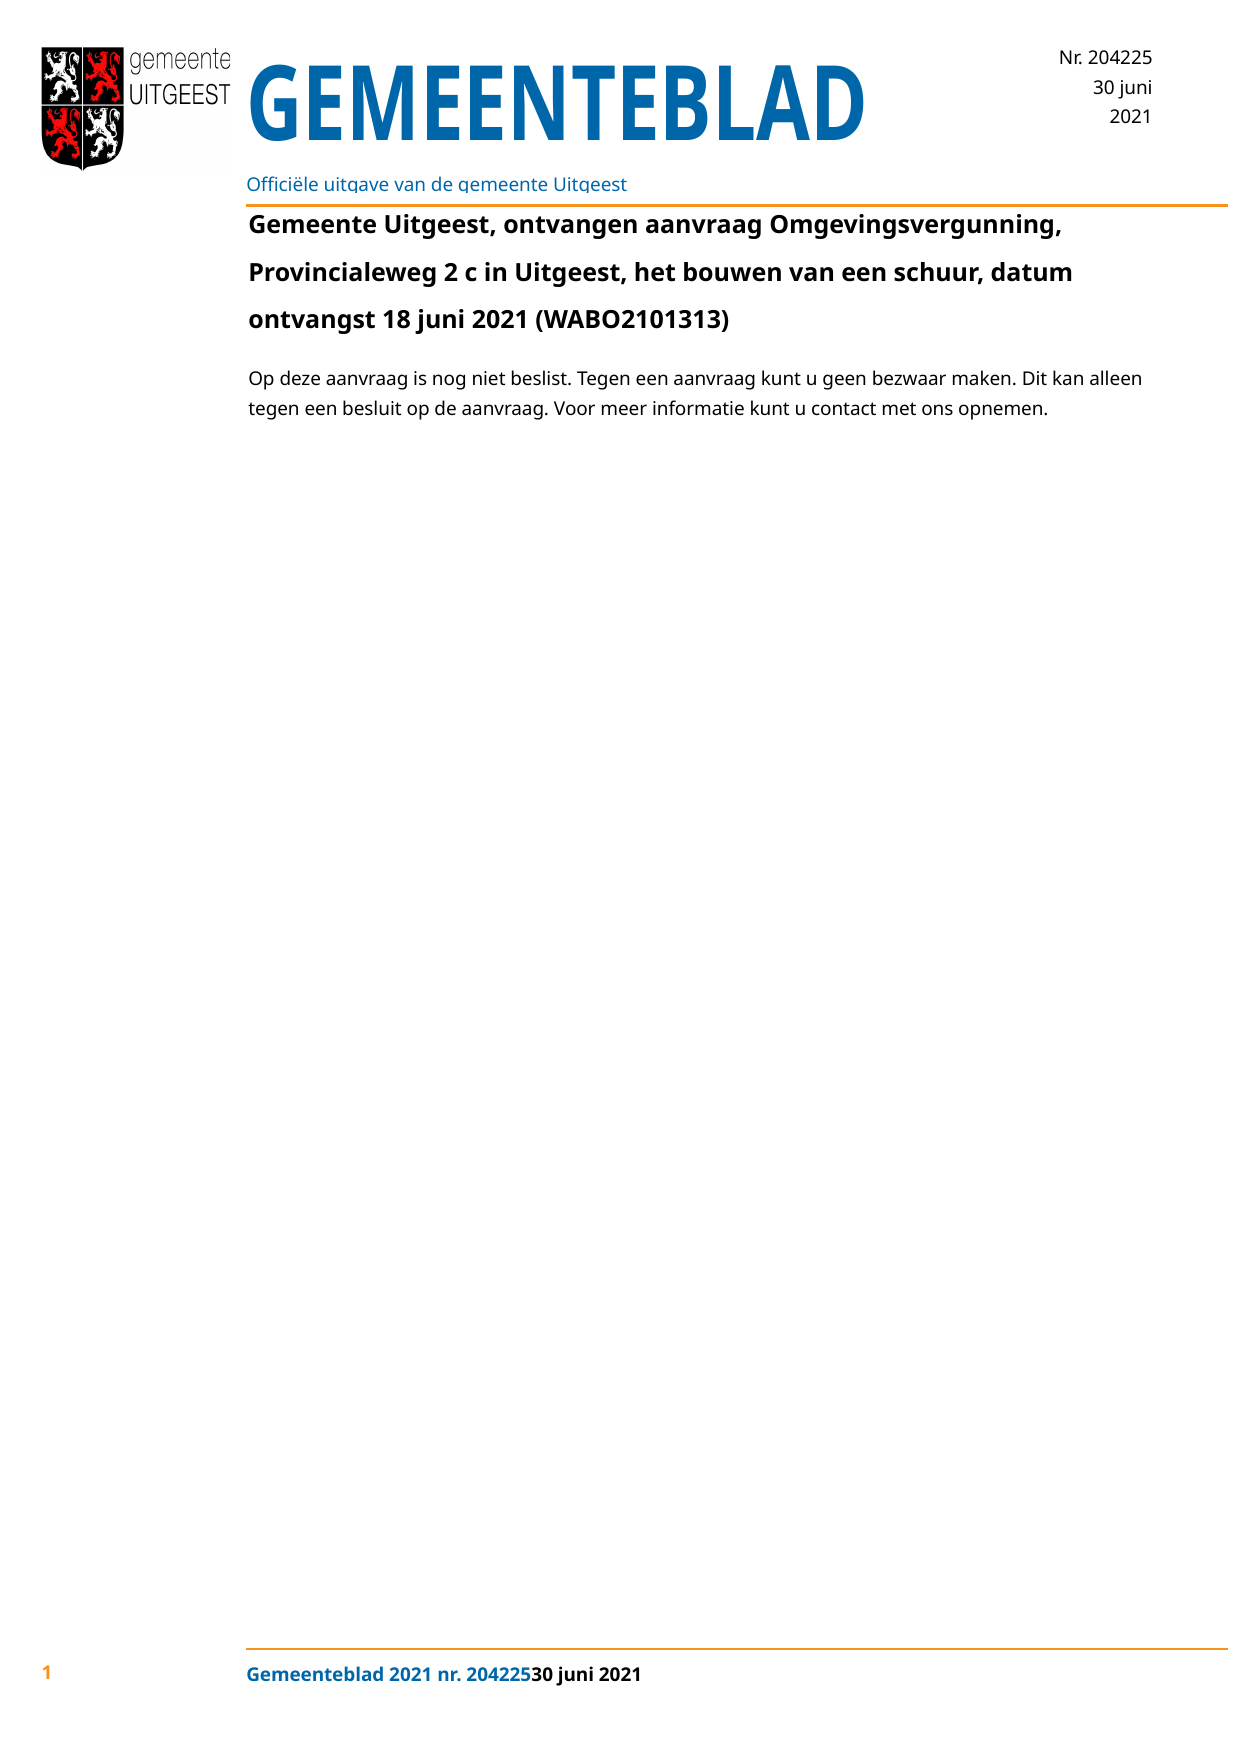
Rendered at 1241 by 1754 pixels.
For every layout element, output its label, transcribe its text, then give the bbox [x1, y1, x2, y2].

text Gemeente Uitgeest, ontvangen aanvraag Omgevingsvergunning, Provincialeweg 2 c in Uitgeest, het bouwen van een schuur, datum ontvangst 18 juni 2021 (WABO2101313) [248, 207, 1152, 336]
picture [41, 47, 231, 172]
text Op deze aanvraag is nog niet beslist. Tegen een aanvraag kunt u geen bezwaar maken. Dit kan alleen tegen een besluit op de aanvraag. Voor meer informatie kunt u contact met ons opnemen. [248, 366, 1152, 421]
